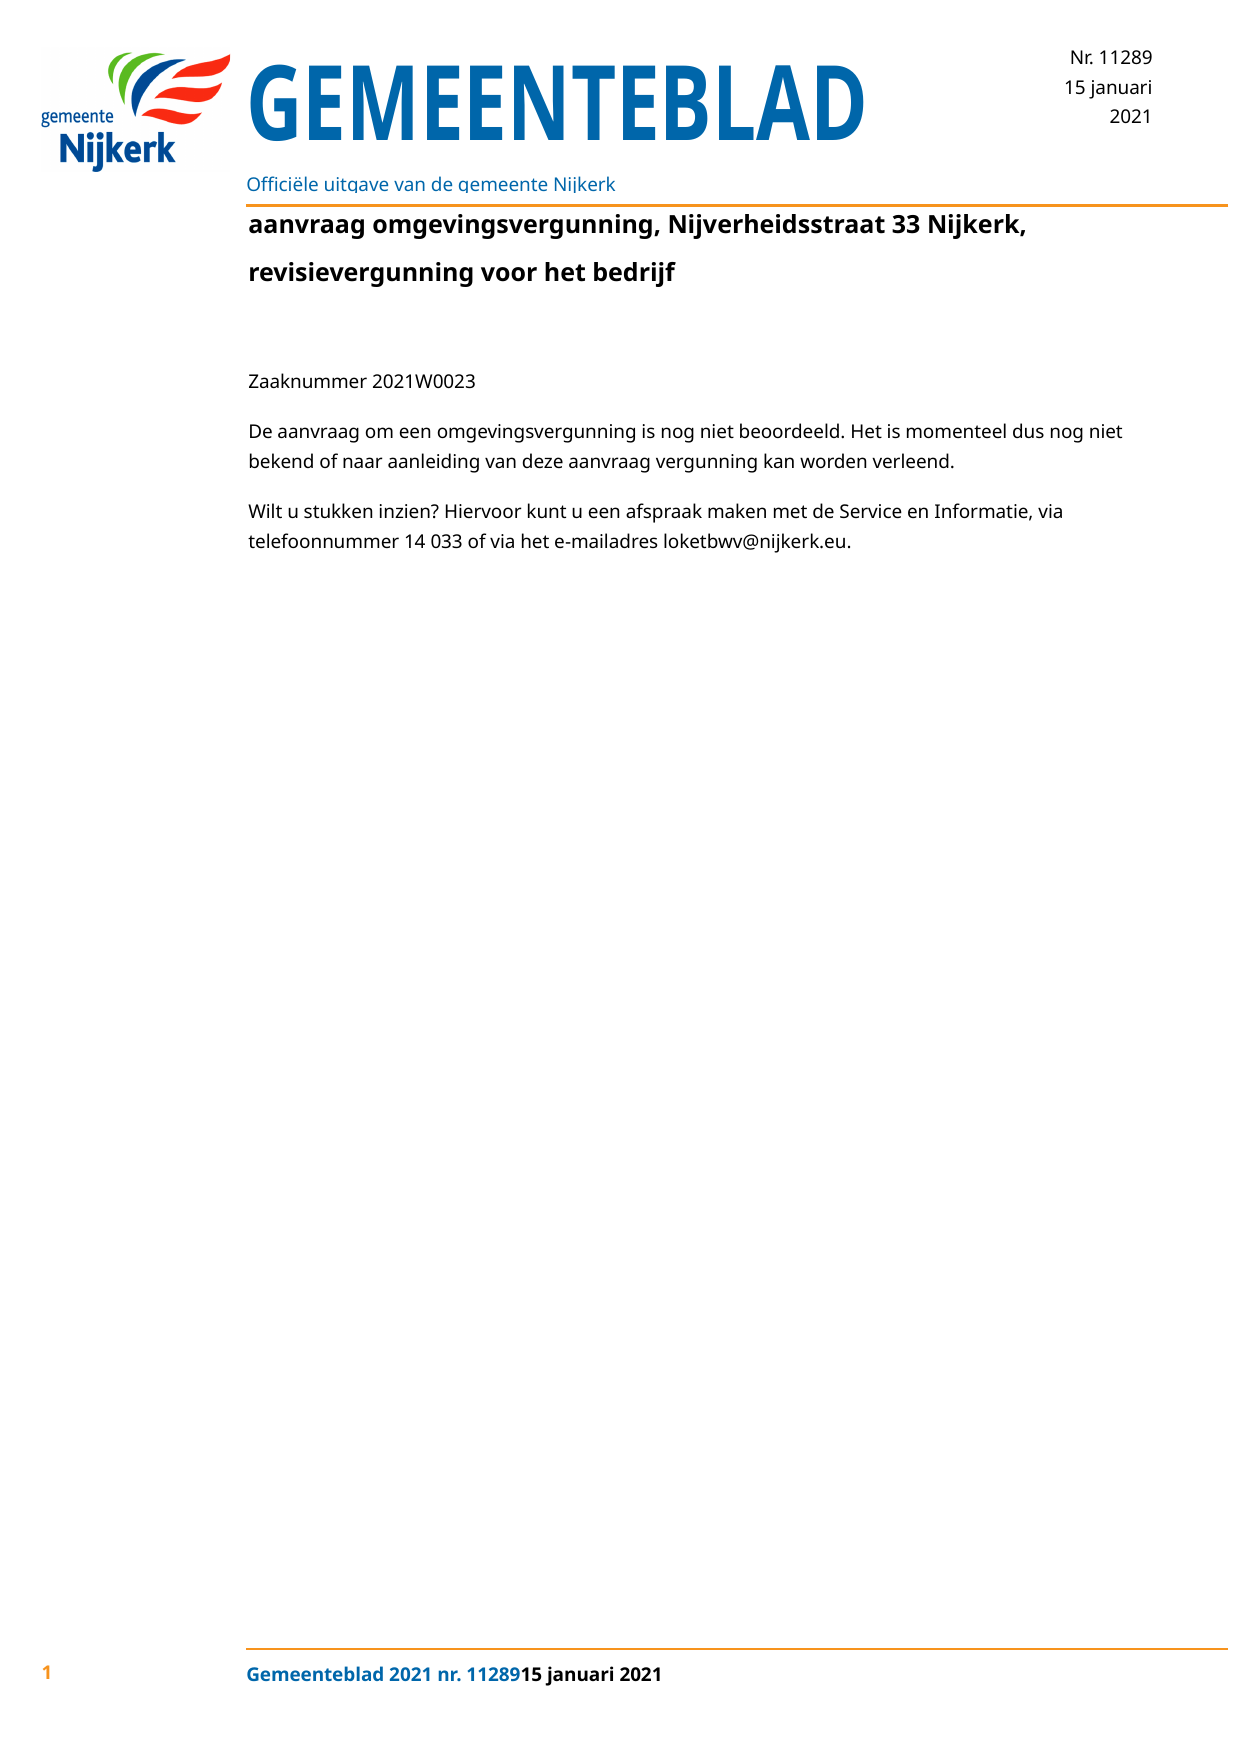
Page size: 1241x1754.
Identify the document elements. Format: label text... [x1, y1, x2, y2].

text Wilt u stukken inzien? Hiervoor kunt u een afspraak maken met de Service en Informatie, via telefoonnummer 14 033 of via het e-mailadres loketbwv@nijkerk.eu. [248, 499, 1152, 554]
text aanvraag omgevingsvergunning, Nijverheidsstraat 33 Nijkerk, revisievergunning voor het bedrijf [248, 207, 1152, 288]
picture [41, 47, 231, 172]
text Zaaknummer 2021W0023 [248, 368, 1152, 394]
text De aanvraag om een omgevingsvergunning is nog niet beoordeeld. Het is momenteel dus nog niet bekend of naar aanleiding van deze aanvraag vergunning kan worden verleend. [248, 419, 1152, 474]
